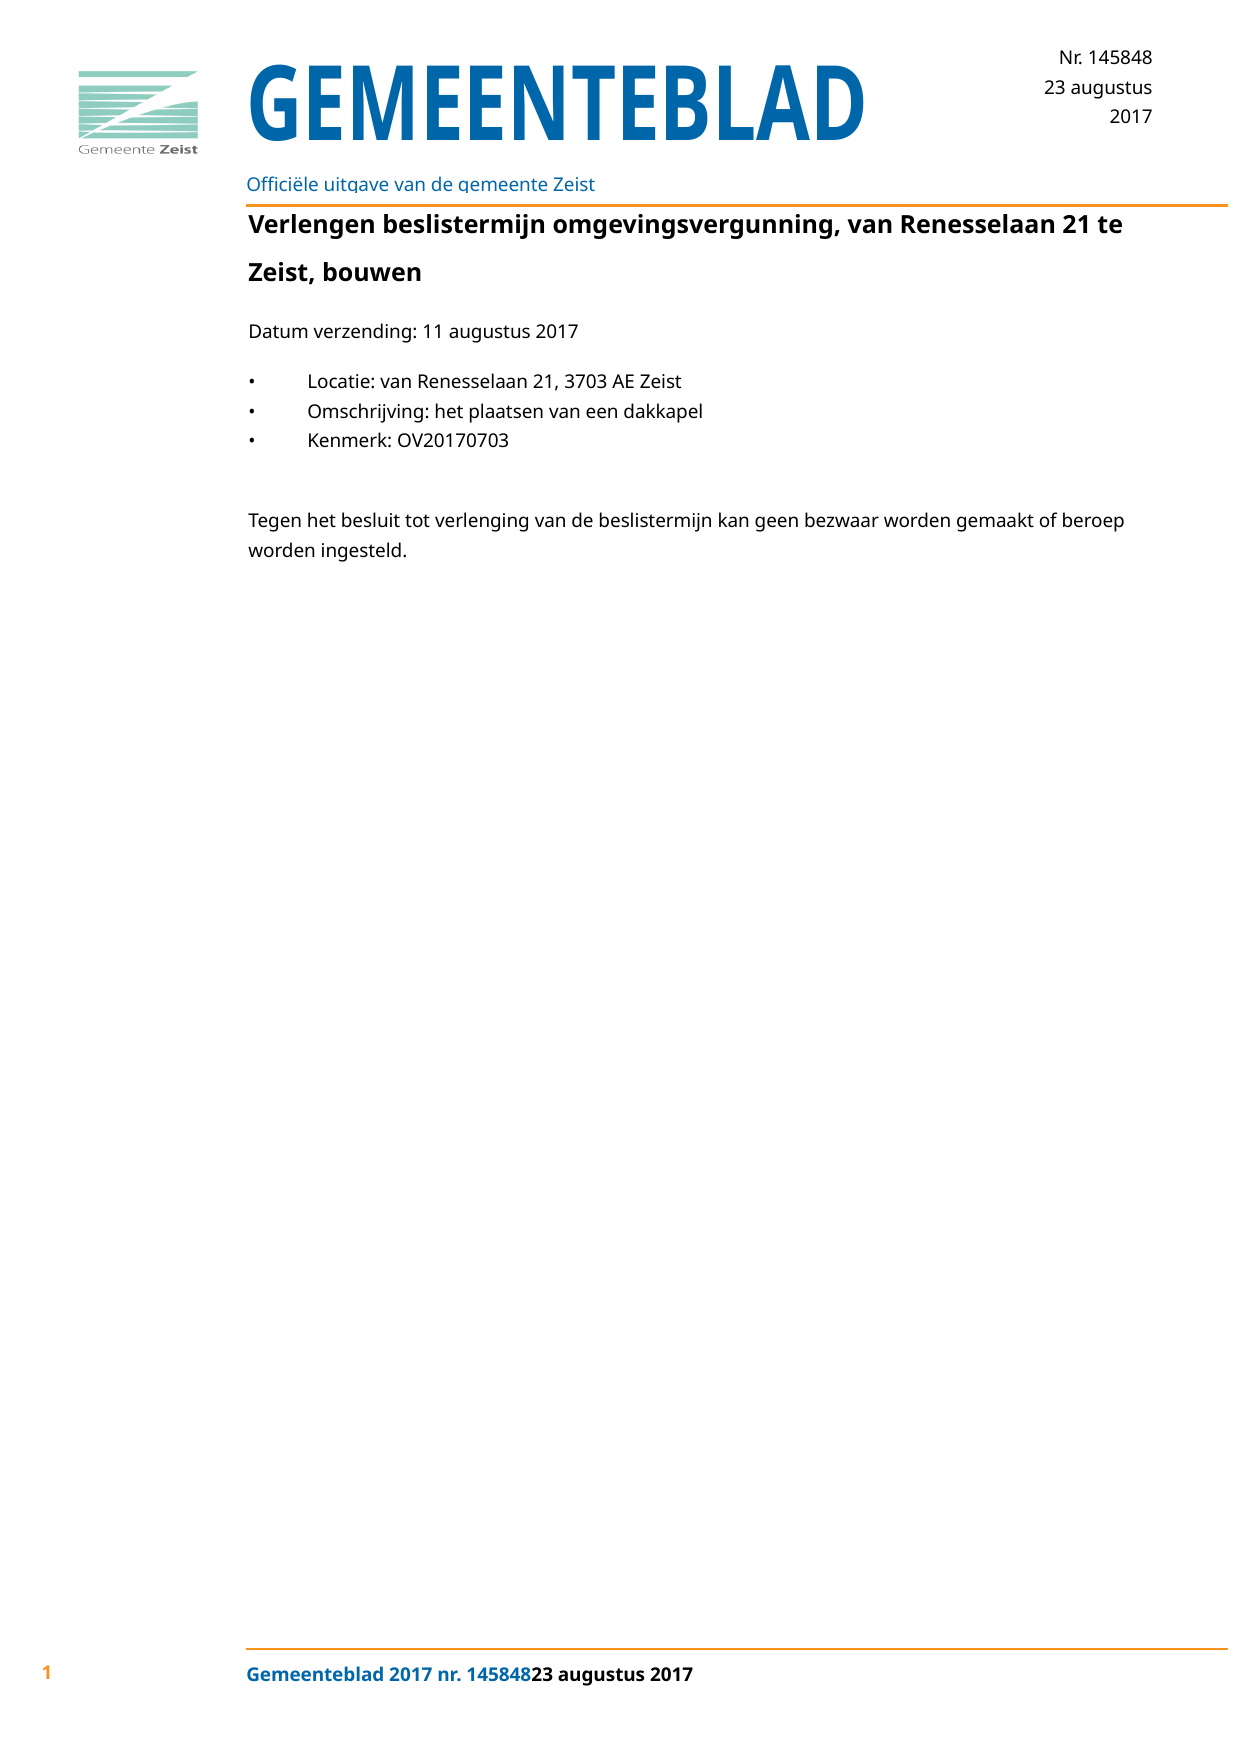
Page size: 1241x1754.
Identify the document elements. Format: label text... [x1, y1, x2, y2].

text Tegen het besluit tot verlenging van de beslistermijn kan geen bezwaar worden gemaakt of beroep worden ingesteld. [248, 507, 1152, 563]
text Verlengen beslistermijn omgevingsvergunning, van Renesselaan 21 te Zeist, bouwen [248, 207, 1152, 288]
list Kenmerk: OV20170703 [248, 427, 1152, 453]
picture [41, 47, 231, 172]
list Omschrijving: het plaatsen van een dakkapel [248, 398, 1152, 424]
text Datum verzending: 11 augustus 2017 [248, 318, 1152, 344]
list Locatie: van Renesselaan 21, 3703 AE Zeist [248, 368, 1152, 394]
